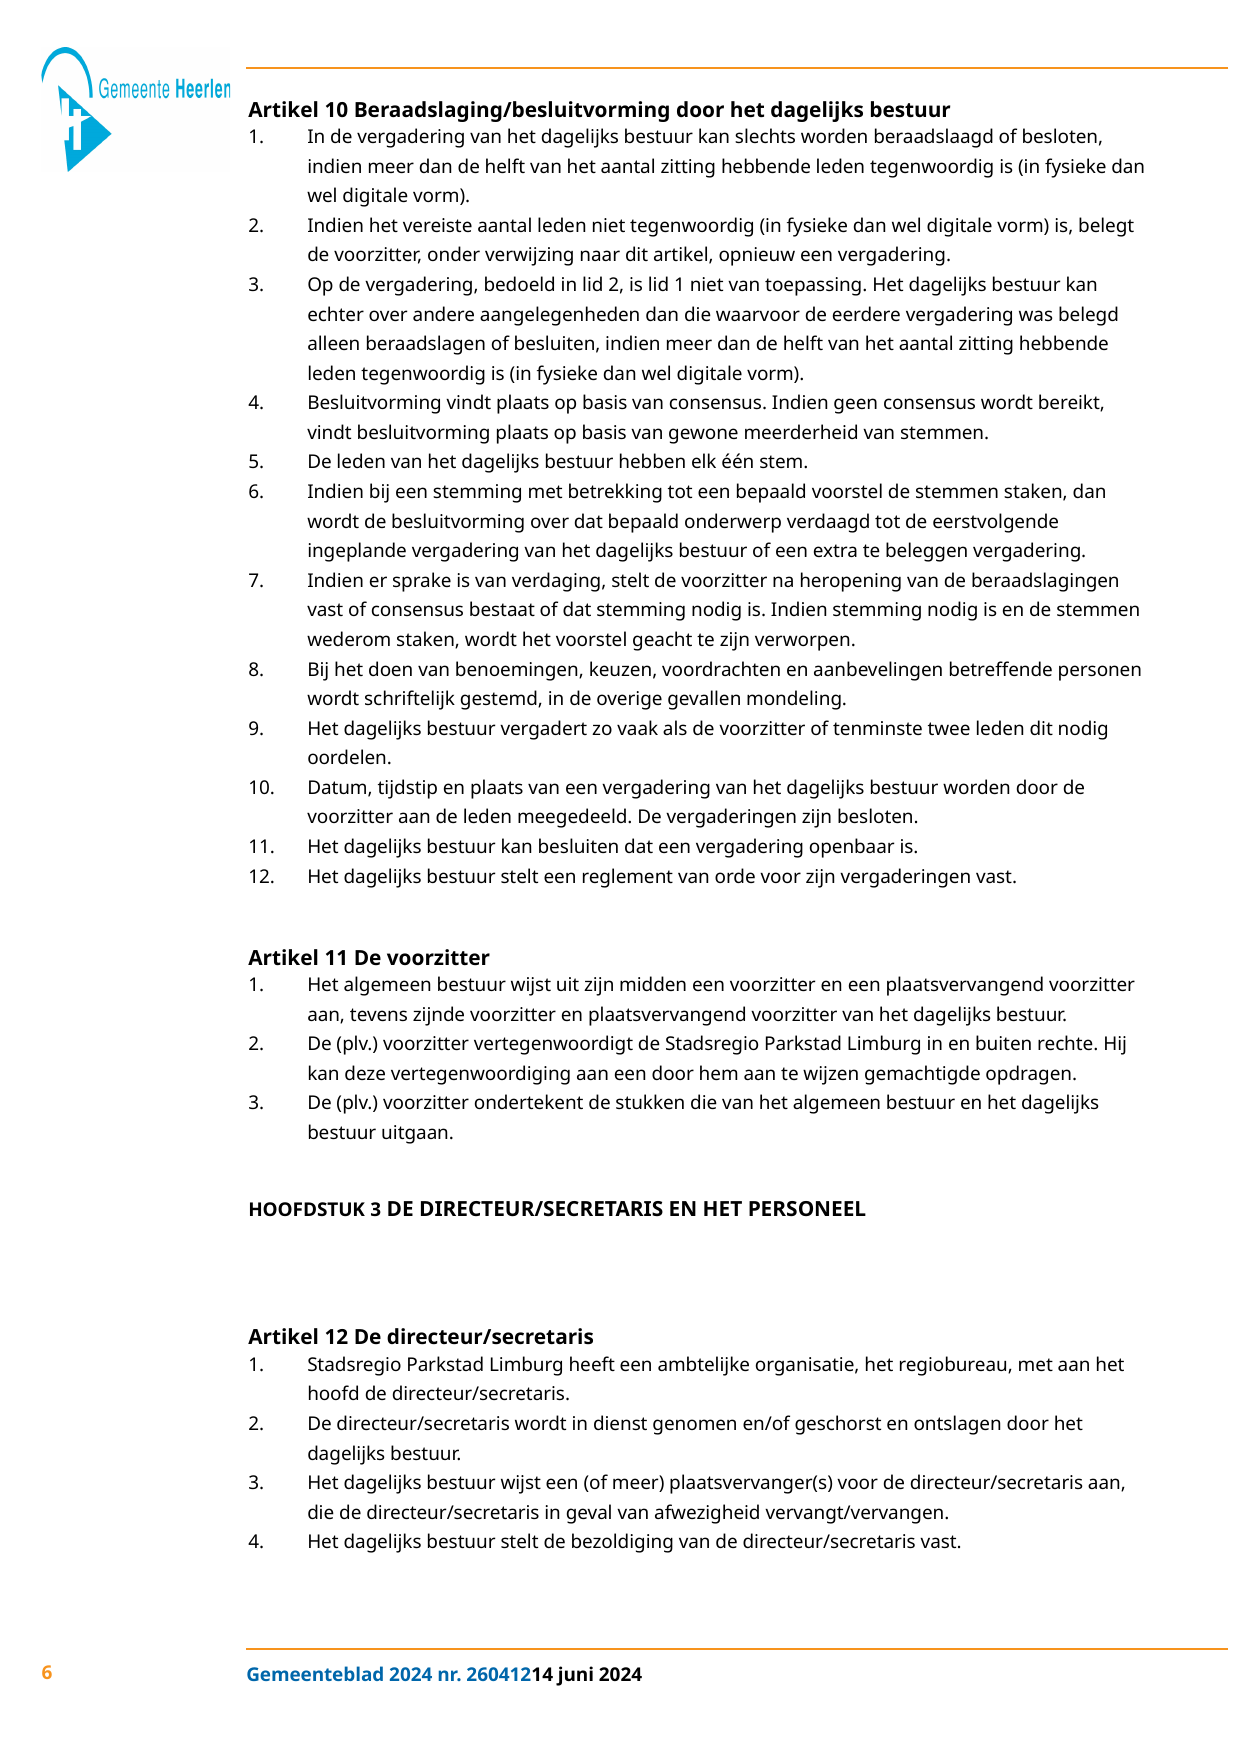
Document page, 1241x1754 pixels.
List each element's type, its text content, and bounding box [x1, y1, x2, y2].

list De (plv.) voorzitter vertegenwoordigt de Stadsregio Parkstad Limburg in en buiten rechte. Hij kan deze vertegenwoordiging aan een door hem aan te wijzen gemachtigde opdragen. [248, 1030, 1152, 1086]
list De (plv.) voorzitter ondertekent de stukken die van het algemeen bestuur en het dagelijks bestuur uitgaan. [248, 1089, 1152, 1145]
list Stadsregio Parkstad Limburg heeft een ambtelijke organisatie, het regiobureau, met aan het hoofd de directeur/secretaris. [248, 1351, 1152, 1406]
picture [41, 47, 59, 70]
text HOOFDSTUK 3 DE DIRECTEUR/SECRETARIS EN HET PERSONEEL [248, 1194, 1152, 1223]
text Artikel 10 Beraadslaging/besluitvorming door het dagelijks bestuur [248, 95, 1152, 123]
list Het dagelijks bestuur kan besluiten dat een vergadering openbaar is. [248, 833, 1152, 859]
list Het dagelijks bestuur stelt een reglement van orde voor zijn vergaderingen vast. [248, 863, 1152, 888]
list Het dagelijks bestuur wijst een (of meer) plaatsvervanger(s) voor de directeur/secretaris aan, die de directeur/secretaris in geval van afwezigheid vervangt/vervangen. [248, 1469, 1152, 1524]
text Artikel 11 De voorzitter [248, 943, 1152, 971]
text Artikel 12 De directeur/secretaris [248, 1322, 1152, 1351]
list Datum, tijdstip en plaats van een vergadering van het dagelijks bestuur worden door de voorzitter aan de leden meegedeeld. De vergaderingen zijn besloten. [248, 774, 1152, 829]
list Indien bij een stemming met betrekking tot een bepaald voorstel de stemmen staken, dan wordt de besluitvorming over dat bepaald onderwerp verdaagd tot de eerstvolgende ingeplande vergadering van het dagelijks bestuur of een extra te beleggen vergadering. [248, 478, 1152, 563]
list Indien er sprake is van verdaging, stelt de voorzitter na heropening van de beraadslagingen vast of consensus bestaat of dat stemming nodig is. Indien stemming nodig is en de stemmen wederom staken, wordt het voorstel geacht te zijn verworpen. [248, 567, 1152, 652]
picture [41, 47, 231, 172]
list In de vergadering van het dagelijks bestuur kan slechts worden beraadslaagd of besloten, indien meer dan de helft van het aantal zitting hebbende leden tegenwoordig is (in fysieke dan wel digitale vorm). [248, 123, 1152, 208]
list De directeur/secretaris wordt in dienst genomen en/of geschorst en ontslagen door het dagelijks bestuur. [248, 1410, 1152, 1465]
list De leden van het dagelijks bestuur hebben elk één stem. [248, 449, 1152, 474]
list Indien het vereiste aantal leden niet tegenwoordig (in fysieke dan wel digitale vorm) is, belegt de voorzitter, onder verwijzing naar dit artikel, opnieuw een vergadering. [248, 212, 1152, 267]
list Het dagelijks bestuur vergadert zo vaak als de voorzitter of tenminste twee leden dit nodig oordelen. [248, 715, 1152, 770]
list Besluitvorming vindt plaats op basis van consensus. Indien geen consensus wordt bereikt, vindt besluitvorming plaats op basis van gewone meerderheid van stemmen. [248, 389, 1152, 445]
list Het dagelijks bestuur stelt de bezoldiging van de directeur/secretaris vast. [248, 1528, 1152, 1554]
list Bij het doen van benoemingen, keuzen, voordrachten en aanbevelingen betreffende personen wordt schriftelijk gestemd, in de overige gevallen mondeling. [248, 656, 1152, 711]
list Op de vergadering, bedoeld in lid 2, is lid 1 niet van toepassing. Het dagelijks bestuur kan echter over andere aangelegenheden dan die waarvoor de eerdere vergadering was belegd alleen beraadslagen of besluiten, indien meer dan de helft van het aantal zitting hebbende leden tegenwoordig is (in fysieke dan wel digitale vorm). [248, 271, 1152, 386]
list Het algemeen bestuur wijst uit zijn midden een voorzitter en een plaatsvervangend voorzitter aan, tevens zijnde voorzitter en plaatsvervangend voorzitter van het dagelijks bestuur. [248, 971, 1152, 1027]
